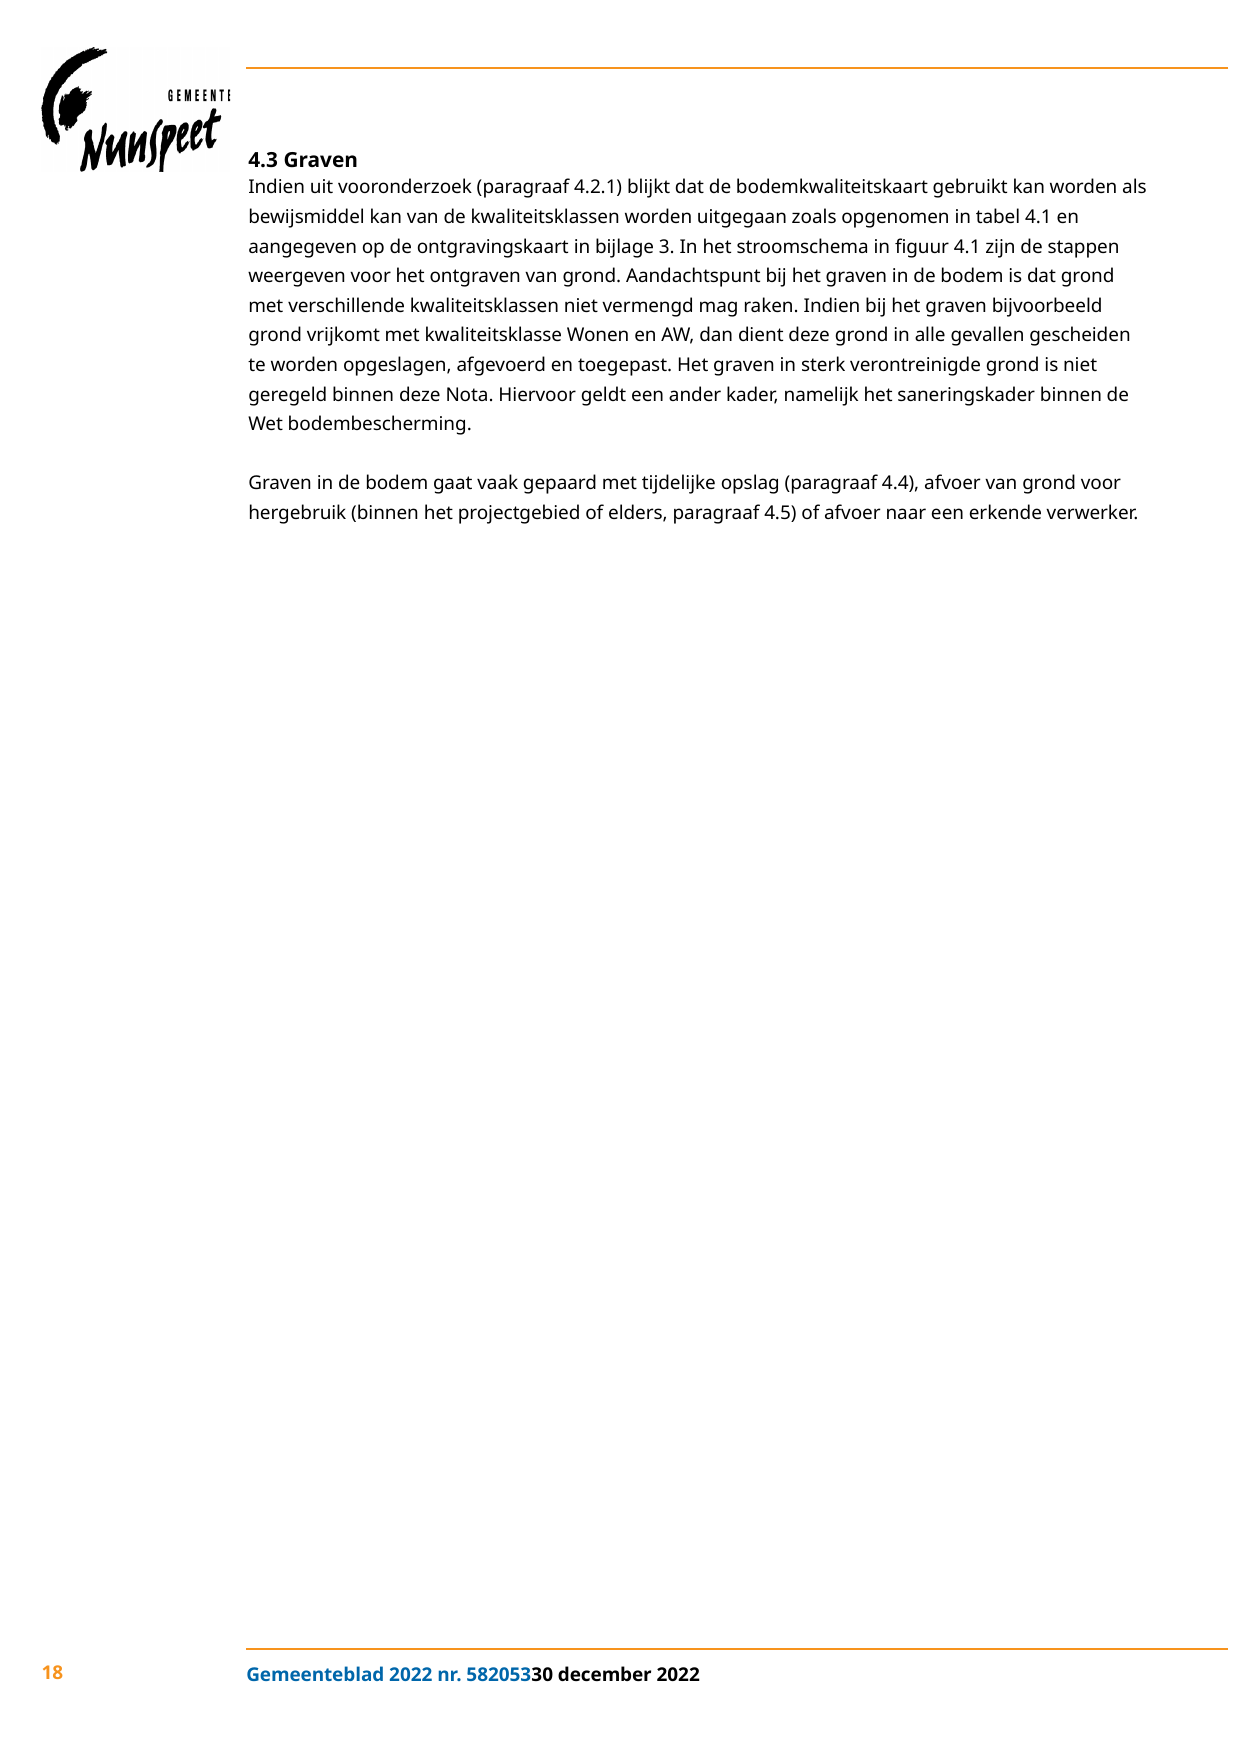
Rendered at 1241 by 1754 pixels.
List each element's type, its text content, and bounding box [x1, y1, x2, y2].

text 4.3 Graven [248, 145, 1152, 174]
text Indien uit vooronderzoek (paragraaf 4.2.1) blijkt dat de bodemkwaliteitskaart gebruikt kan worden als bewijsmiddel kan van de kwaliteitsklassen worden uitgegaan zoals opgenomen in tabel 4.1 en aangegeven op de ontgravingskaart in bijlage 3. In het stroomschema in figuur 4.1 zijn de stappen weergeven voor het ontgraven van grond. Aandachtspunt bij het graven in de bodem is dat grond met verschillende kwaliteitsklassen niet vermengd mag raken. Indien bij het graven bijvoorbeeld grond vrijkomt met kwaliteitsklasse Wonen en AW, dan dient deze grond in alle gevallen gescheiden te worden opgeslagen, afgevoerd en toegepast. Het graven in sterk verontreinigde grond is niet geregeld binnen deze Nota. Hiervoor geldt een ander kader, namelijk het saneringskader binnen de Wet bodembescherming. [248, 174, 1152, 436]
picture [41, 47, 231, 172]
text Graven in de bodem gaat vaak gepaard met tijdelijke opslag (paragraaf 4.4), afvoer van grond voor hergebruik (binnen het projectgebied of elders, paragraaf 4.5) of afvoer naar een erkende verwerker. [248, 469, 1152, 525]
